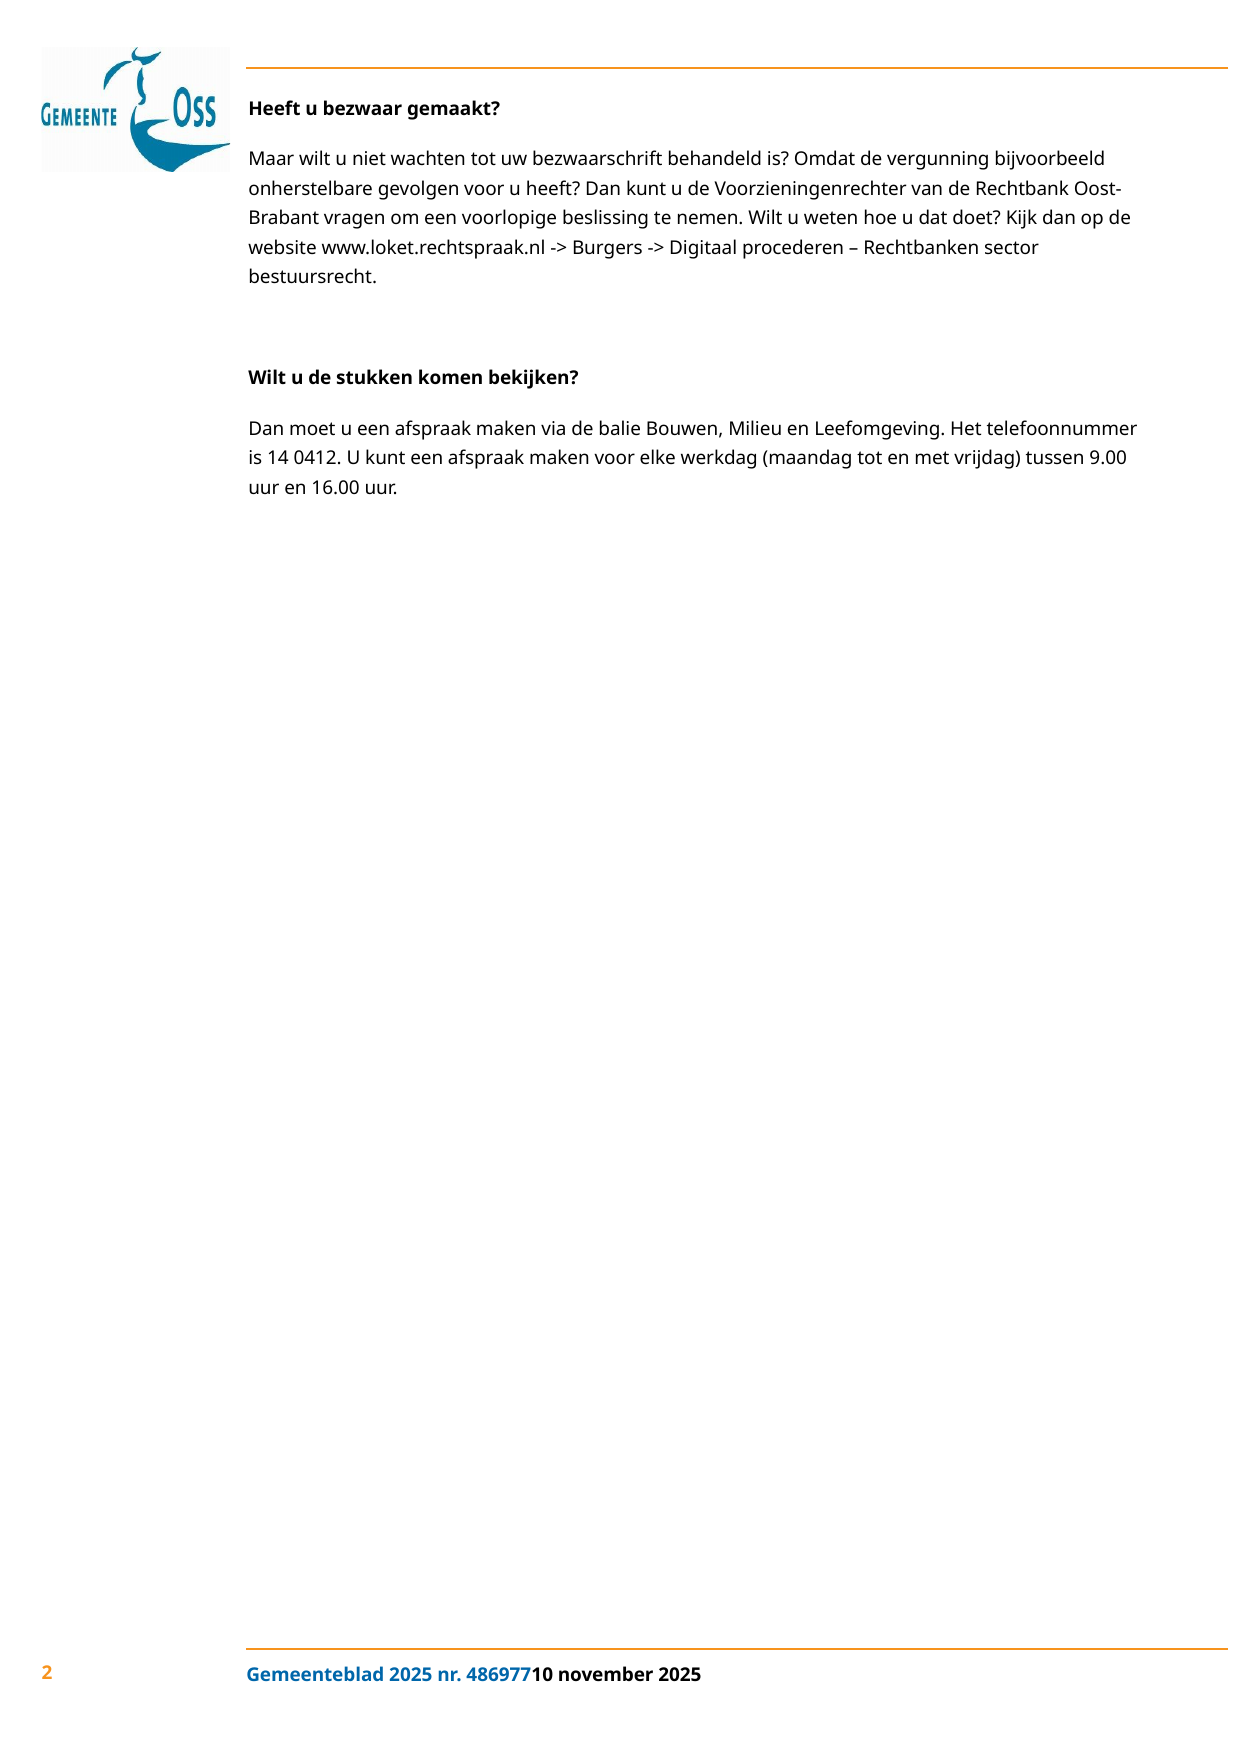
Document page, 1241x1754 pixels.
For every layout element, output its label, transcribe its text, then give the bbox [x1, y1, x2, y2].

text Dan moet u een afspraak maken via de balie Bouwen, Milieu en Leefomgeving. Het telefoonnummer is 14 0412. U kunt een afspraak maken voor elke werkdag (maandag tot en met vrijdag) tussen 9.00 uur en 16.00 uur. [248, 415, 1152, 500]
text Maar wilt u niet wachten tot uw bezwaarschrift behandeld is? Omdat de vergunning bijvoorbeeld onherstelbare gevolgen voor u heeft? Dan kunt u de Voorzieningenrechter van de Rechtbank Oost-Brabant vragen om een voorlopige beslissing te nemen. Wilt u weten hoe u dat doet? Kijk dan op de website www.loket.rechtspraak.nl -> Burgers -> Digitaal procederen – Rechtbanken sector bestuursrecht. [248, 145, 1152, 289]
text Heeft u bezwaar gemaakt? [248, 95, 1152, 121]
picture [41, 47, 231, 172]
text Wilt u de stukken komen bekijken? [248, 364, 1152, 390]
